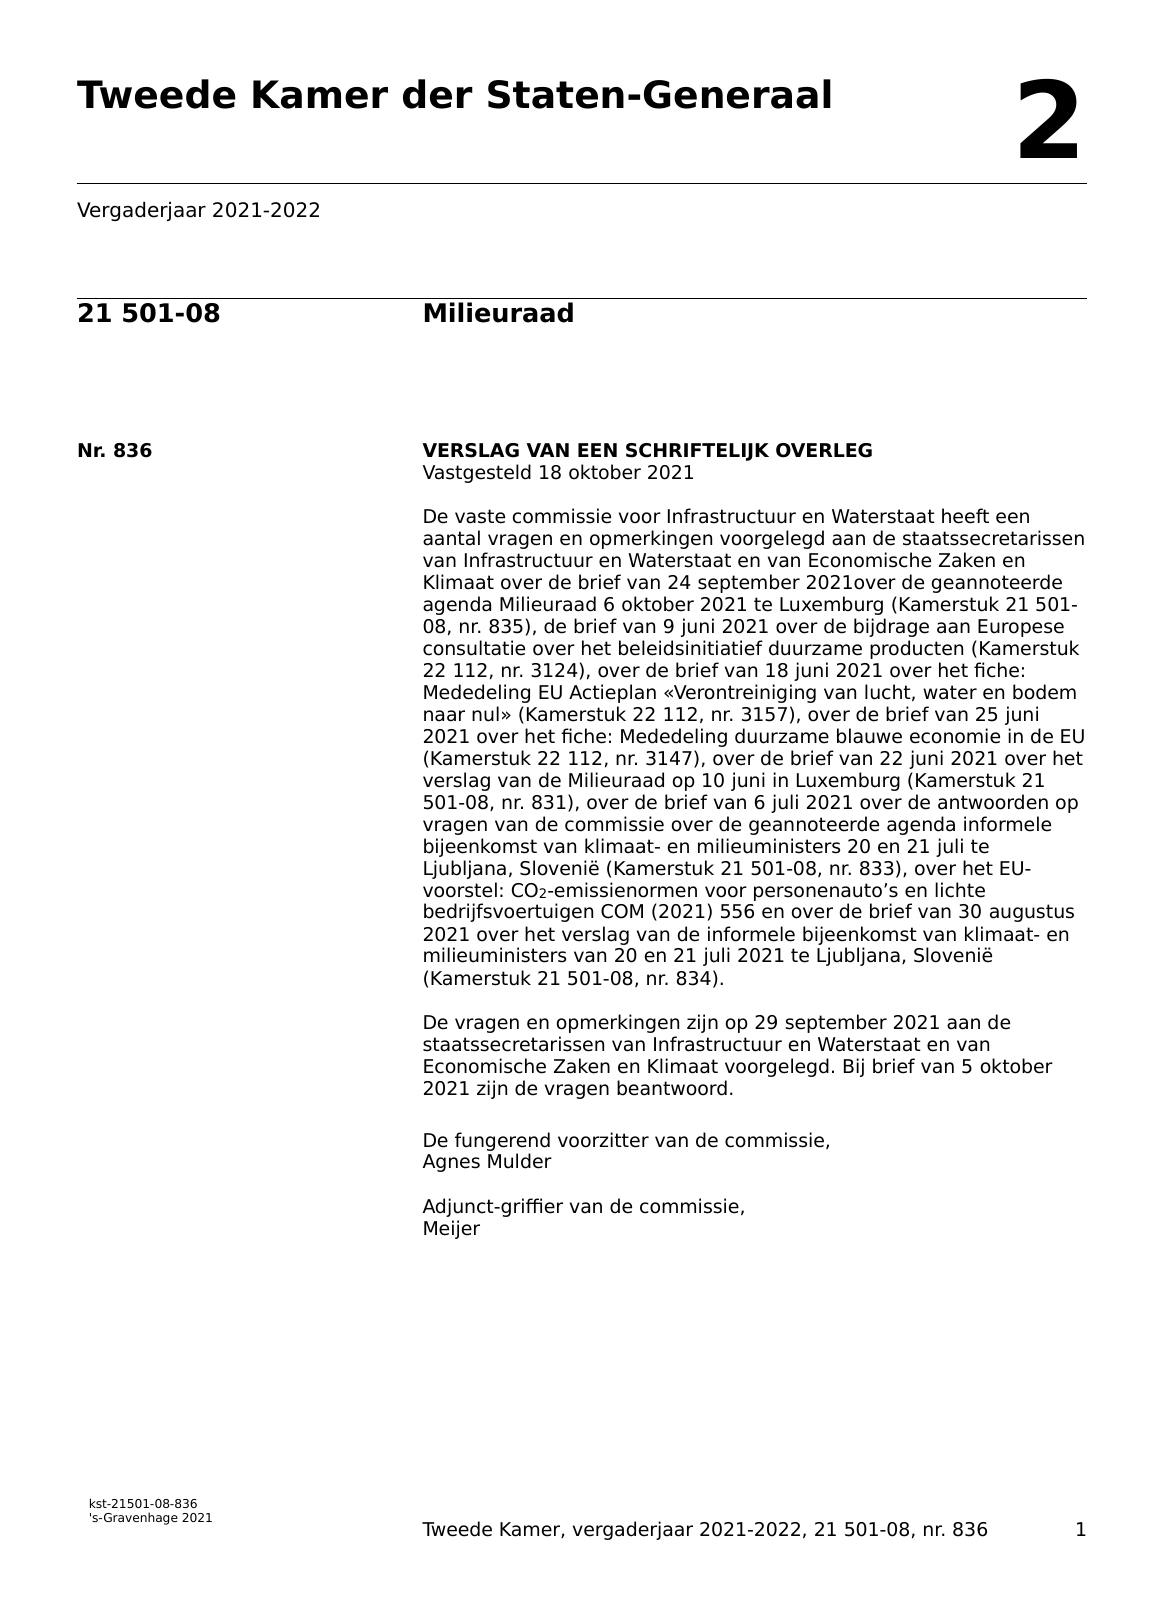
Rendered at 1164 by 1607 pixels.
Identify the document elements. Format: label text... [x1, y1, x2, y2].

text 's-Gravenhage 2021 [88, 1511, 323, 1525]
text De vaste commissie voor Infrastructuur en Waterstaat heeft een aantal vragen en opmerkingen voorgelegd aan de staatssecretarissen van Infrastructuur en Waterstaat en van Economische Zaken en Klimaat over de brief van 24 september 2021over de geannoteerde agenda Milieuraad 6 oktober 2021 te Luxemburg (Kamerstuk 21 501-08, nr. 835), de brief van 9 juni 2021 over de bijdrage aan Europese consultatie over het beleidsinitiatief duurzame producten (Kamerstuk 22 112, nr. 3124), over de brief van 18 juni 2021 over het fiche: Mededeling EU Actieplan «Verontreiniging van lucht, water en bodem naar nul» (Kamerstuk 22 112, nr. 3157), over de brief van 25 juni 2021 over het fiche: Mededeling duurzame blauwe economie in de EU (Kamerstuk 22 112, nr. 3147), over de brief van 22 juni 2021 over het verslag van de Milieuraad op 10 juni in Luxemburg (Kamerstuk 21 501-08, nr. 831), over de brief van 6 juli 2021 over de antwoorden op vragen van de commissie over de geannoteerde agenda informele bijeenkomst van klimaat- en milieuministers 20 en 21 juli te Ljubljana, Slovenië (Kamerstuk 21 501-08, nr. 833), over het EU-voorstel: CO2-emissienormen voor personenauto’s en lichte bedrijfsvoertuigen COM (2021) 556 en over de brief van 30 augustus 2021 over het verslag van de informele bijeenkomst van klimaat- en milieuministers van 20 en 21 juli 2021 te Ljubljana, Slovenië (Kamerstuk 21 501-08, nr. 834). [422, 506, 1087, 989]
text De vragen en opmerkingen zijn op 29 september 2021 aan de staatssecretarissen van Infrastructuur en Waterstaat en van Economische Zaken en Klimaat voorgelegd. Bij brief van 5 oktober 2021 zijn de vragen beantwoord. [422, 1012, 1087, 1099]
subtitle 21 501-08 Milieuraad [77, 299, 1087, 329]
text Vastgesteld 18 oktober 2021 [422, 462, 1087, 484]
table_header 2 [886, 59, 1087, 183]
table_header Tweede Kamer der Staten-Generaal [77, 59, 886, 183]
subtitle Nr. 836 VERSLAG VAN EEN SCHRIFTELIJK OVERLEG [77, 440, 1087, 462]
text Adjunct-griffier van de commissie, Meijer [422, 1196, 1087, 1239]
table_cell Vergaderjaar 2021-2022 [77, 184, 1087, 298]
text kst-21501-08-836 [88, 1497, 323, 1511]
text De fungerend voorzitter van de commissie, Agnes Mulder [422, 1129, 1087, 1173]
